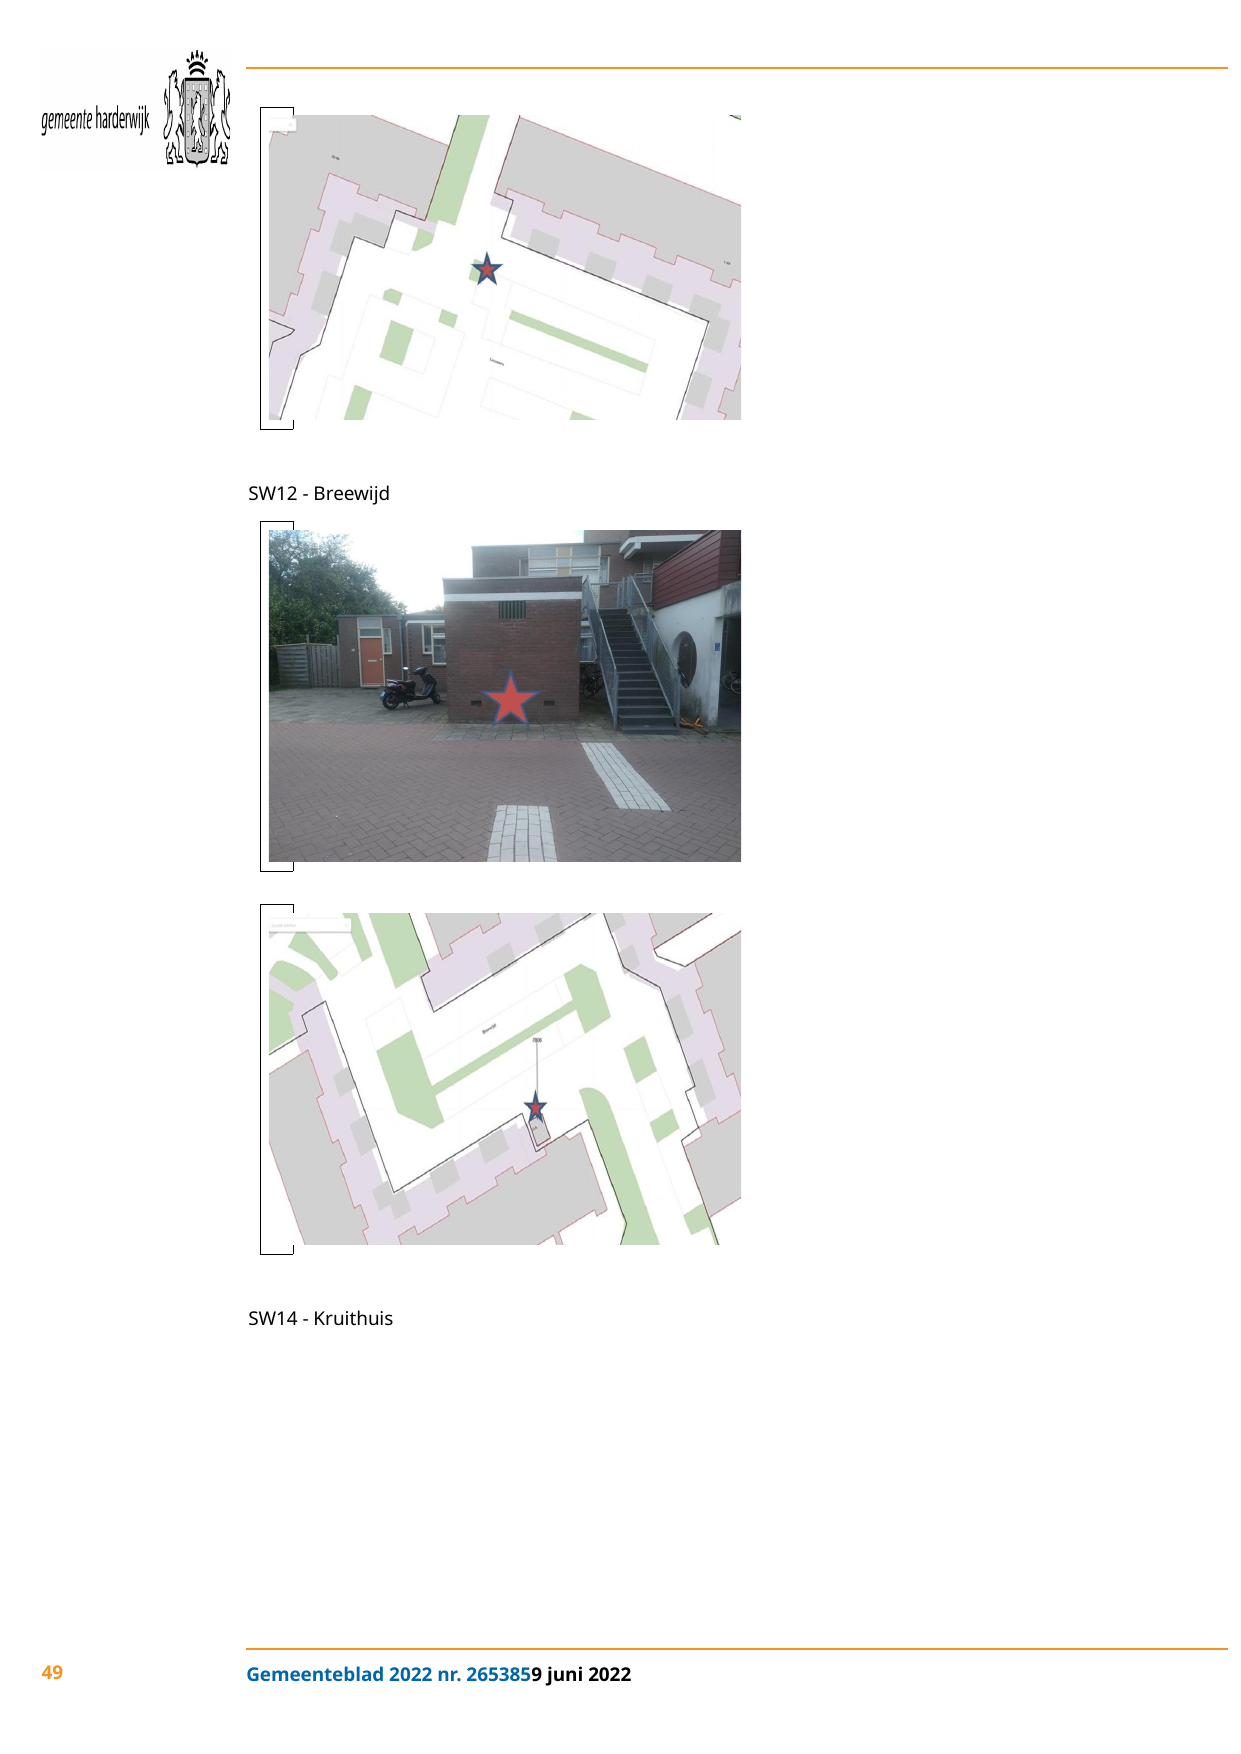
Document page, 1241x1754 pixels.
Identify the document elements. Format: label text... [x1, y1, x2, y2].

picture [268, 530, 742, 862]
picture [268, 115, 742, 420]
text SW12 - Breewijd [248, 480, 1152, 505]
picture [41, 47, 231, 172]
text SW14 - Kruithuis [248, 1305, 1152, 1331]
picture [268, 913, 742, 1245]
